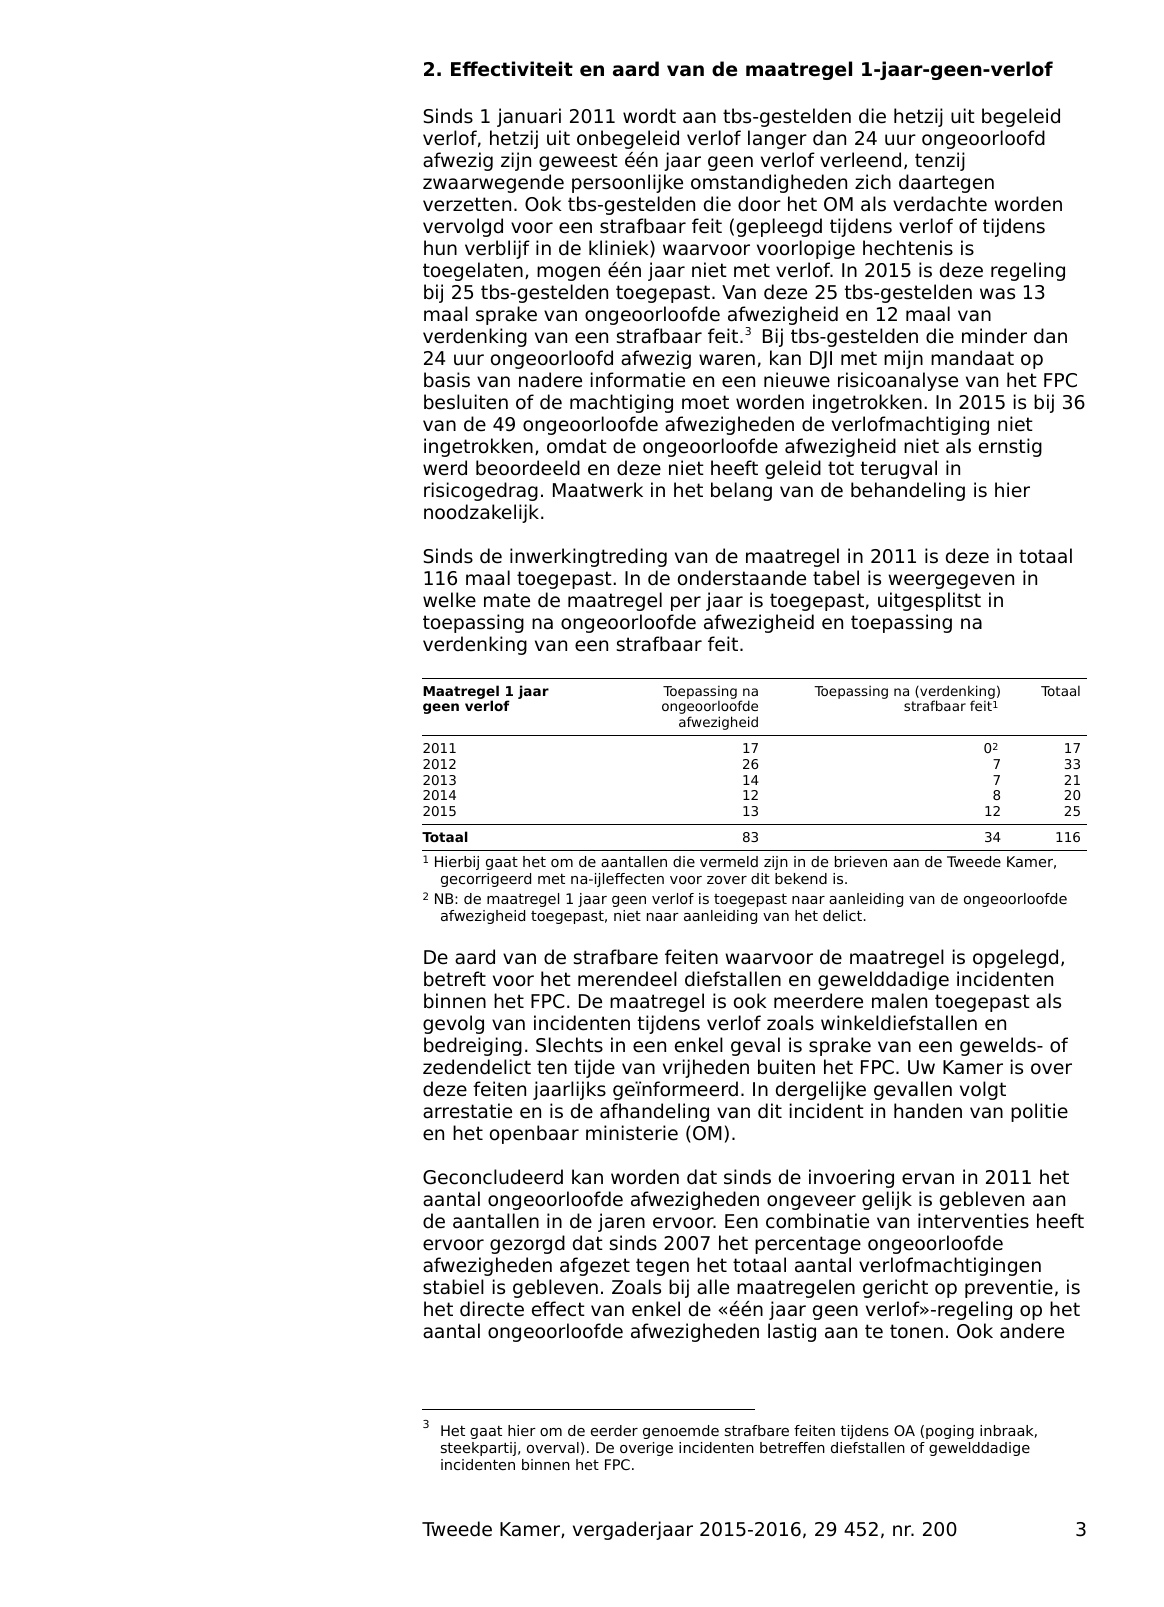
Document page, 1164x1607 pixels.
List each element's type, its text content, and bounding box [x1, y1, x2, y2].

table_header Totaal [1007, 679, 1087, 735]
table_cell 17 [570, 736, 765, 757]
table_cell 2013 [422, 773, 570, 788]
table_cell Totaal [422, 825, 570, 850]
subtitle 2. Effectiviteit en aard van de maatregel 1-jaar-geen-verlof [422, 59, 1087, 81]
table_cell 17 [1007, 736, 1087, 757]
table_cell 25 [1007, 804, 1087, 824]
table_cell 21 [1007, 773, 1087, 788]
table_cell 2011 [422, 736, 570, 757]
table_header Toepassing na (verdenking) strafbaar feit1 [765, 679, 1007, 735]
table_cell 1 Hierbij gaat het om de aantallen die vermeld zijn in de brieven aan de Tweede Kamer, gecorrigeerd met na-ijleffecten voor zover dit bekend is. 2 NB: de maatregel 1 jaar geen verlof is toegepast naar aanleiding van de ongeoorloofde afwezigheid toegepast, niet naar aanleiding van het delict. [422, 851, 1087, 925]
table_cell 12 [765, 804, 1007, 824]
table_cell 2012 [422, 757, 570, 772]
table_cell 14 [570, 773, 765, 788]
table_cell 7 [765, 757, 1007, 772]
text Sinds 1 januari 2011 wordt aan tbs-gestelden die hetzij uit begeleid verlof, hetzij uit onbegeleid verlof langer dan 24 uur ongeoorloofd afwezig zijn geweest één jaar geen verlof verleend, tenzij zwaarwegende persoonlijke omstandigheden zich daartegen verzetten. Ook tbs-gestelden die door het OM als verdachte worden vervolgd voor een strafbaar feit (gepleegd tijdens verlof of tijdens hun verblijf in de kliniek) waarvoor voorlopige hechtenis is toegelaten, mogen één jaar niet met verlof. In 2015 is deze regeling bij 25 tbs-gestelden toegepast. Van deze 25 tbs-gestelden was 13 maal sprake van ongeoorloofde afwezigheid en 12 maal van verdenking van een strafbaar feit. Bij tbs-gestelden die minder dan 24 uur ongeoorloofd afwezig waren, kan DJI met mijn mandaat op basis van nadere informatie en een nieuwe risicoanalyse van het FPC besluiten of de machtiging moet worden ingetrokken. In 2015 is bij 36 van de 49 ongeoorloofde afwezigheden de verlofmachtiging niet ingetrokken, omdat de ongeoorloofde afwezigheid niet als ernstig werd beoordeeld en deze niet heeft geleid tot terugval in risicogedrag. Maatwerk in het belang van de behandeling is hier noodzakelijk. [422, 106, 1087, 524]
table_cell 33 [1007, 757, 1087, 772]
text Geconcludeerd kan worden dat sinds de invoering ervan in 2011 het aantal ongeoorloofde afwezigheden ongeveer gelijk is gebleven aan de aantallen in de jaren ervoor. Een combinatie van interventies heeft ervoor gezorgd dat sinds 2007 het percentage ongeoorloofde afwezigheden afgezet tegen het totaal aantal verlofmachtigingen stabiel is gebleven. Zoals bij alle maatregelen gericht op preventie, is het directe effect van enkel de «één jaar geen verlof»-regeling op het aantal ongeoorloofde afwezigheden lastig aan te tonen. Ook andere [422, 1167, 1087, 1343]
table_header Maatregel 1 jaar geen verlof [422, 679, 570, 735]
text Sinds de inwerkingtreding van de maatregel in 2011 is deze in totaal 116 maal toegepast. In de onderstaande tabel is weergegeven in welke mate de maatregel per jaar is toegepast, uitgesplitst in toepassing na ongeoorloofde afwezigheid en toepassing na verdenking van een strafbaar feit. [422, 546, 1087, 656]
table_cell 2014 [422, 788, 570, 804]
table_cell 2015 [422, 804, 570, 824]
table_cell 02 [765, 736, 1007, 757]
table_cell 8 [765, 788, 1007, 804]
table_cell 7 [765, 773, 1007, 788]
table_cell 12 [570, 788, 765, 804]
text Het gaat hier om de eerder genoemde strafbare feiten tijdens OA (poging inbraak, steekpartij, overval). De overige incidenten betreffen diefstallen of gewelddadige incidenten binnen het FPC. [422, 1418, 1087, 1474]
text De aard van de strafbare feiten waarvoor de maatregel is opgelegd, betreft voor het merendeel diefstallen en gewelddadige incidenten binnen het FPC. De maatregel is ook meerdere malen toegepast als gevolg van incidenten tijdens verlof zoals winkeldiefstallen en bedreiging. Slechts in een enkel geval is sprake van een gewelds- of zedendelict ten tijde van vrijheden buiten het FPC. Uw Kamer is over deze feiten jaarlijks geïnformeerd. In dergelijke gevallen volgt arrestatie en is de afhandeling van dit incident in handen van politie en het openbaar ministerie (OM). [422, 947, 1087, 1145]
table_header Toepassing na ongeoorloofde afwezigheid [570, 679, 765, 735]
table_cell 83 [570, 825, 765, 850]
table_cell 26 [570, 757, 765, 772]
table_cell 13 [570, 804, 765, 824]
table_cell 116 [1007, 825, 1087, 850]
table_cell 20 [1007, 788, 1087, 804]
table_cell 34 [765, 825, 1007, 850]
